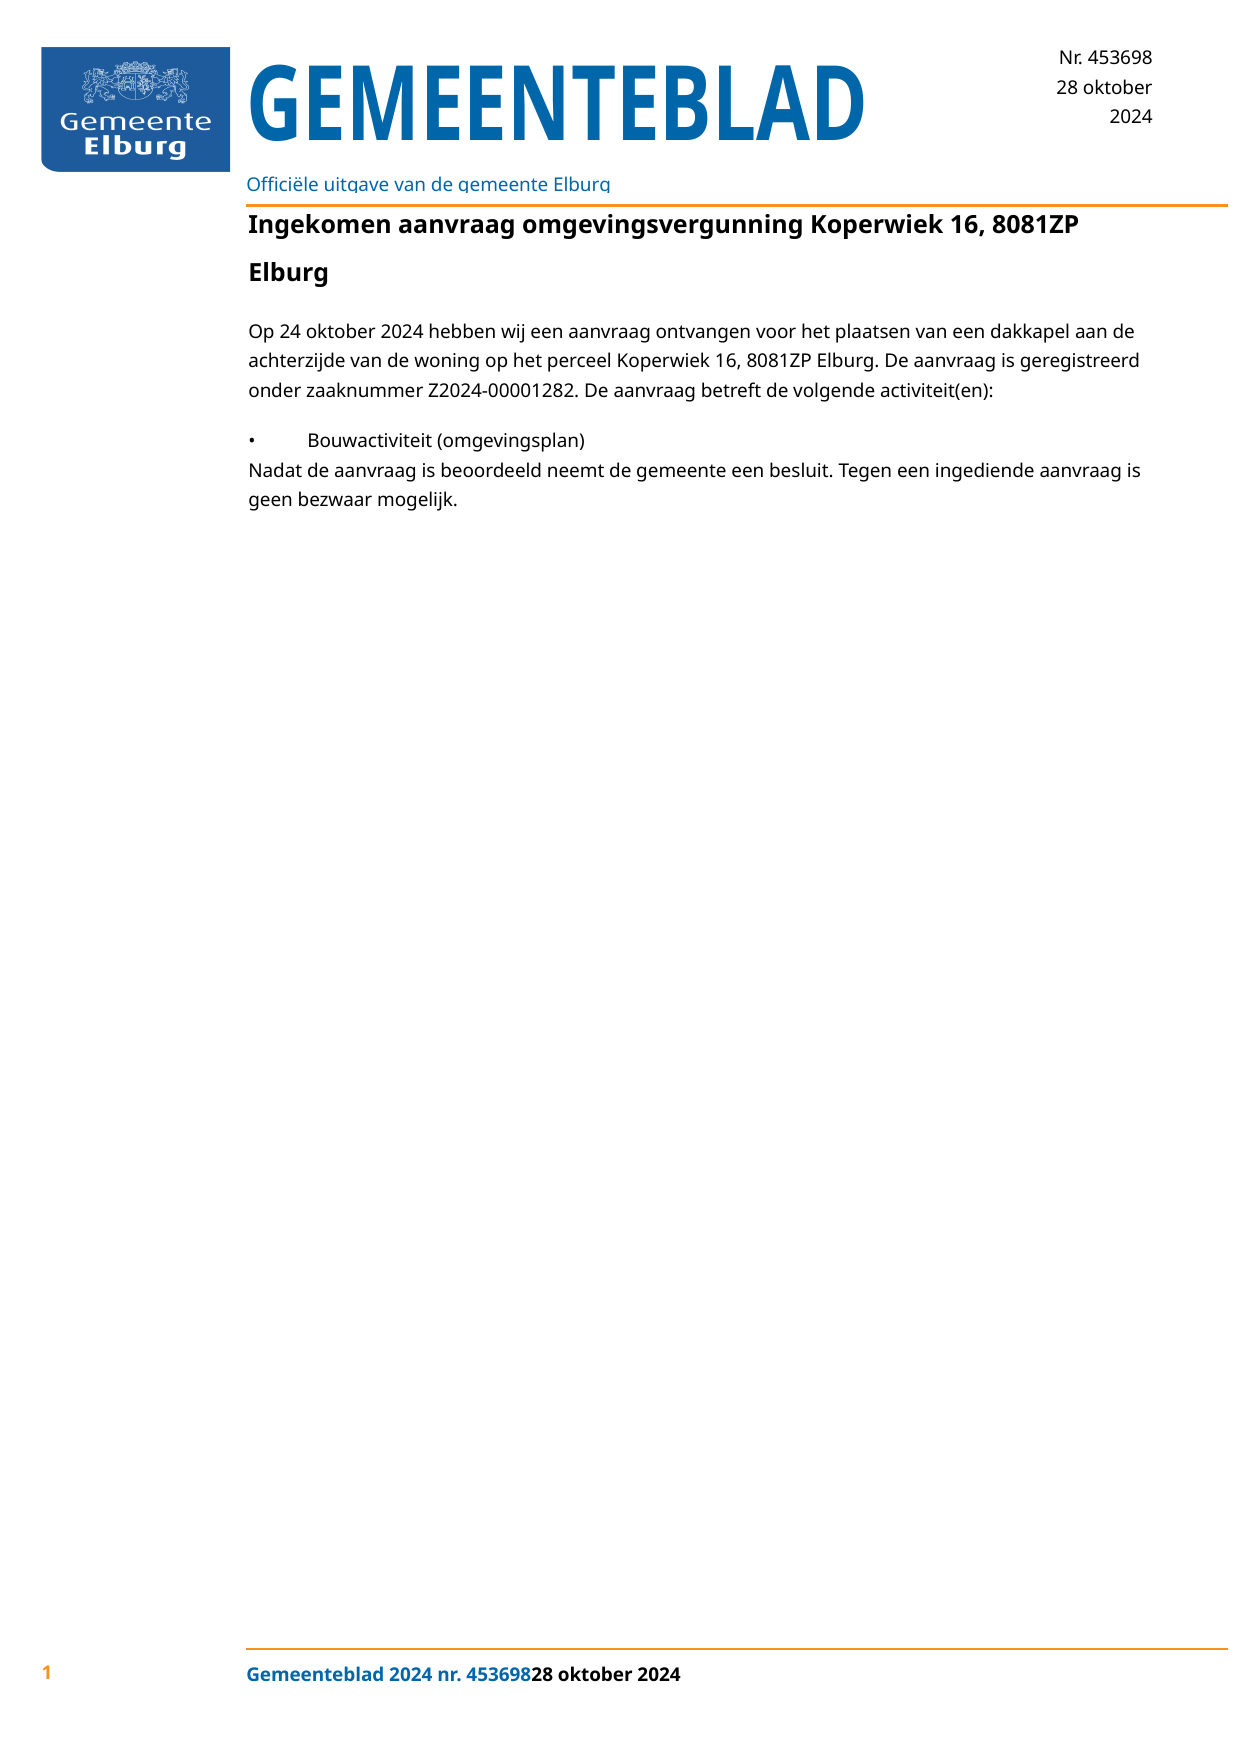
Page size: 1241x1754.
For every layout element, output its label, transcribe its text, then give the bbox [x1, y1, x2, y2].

list Bouwactiviteit (omgevingsplan) [248, 427, 1152, 453]
text Ingekomen aanvraag omgevingsvergunning Koperwiek 16, 8081ZP Elburg [248, 207, 1152, 288]
text Op 24 oktober 2024 hebben wij een aanvraag ontvangen voor het plaatsen van een dakkapel aan de achterzijde van de woning op het perceel Koperwiek 16, 8081ZP Elburg. De aanvraag is geregistreerd onder zaaknummer Z2024-00001282. De aanvraag betreft de volgende activiteit(en): [248, 318, 1152, 403]
picture [41, 47, 231, 172]
text Nadat de aanvraag is beoordeeld neemt de gemeente een besluit. Tegen een ingediende aanvraag is geen bezwaar mogelijk. [248, 457, 1152, 512]
